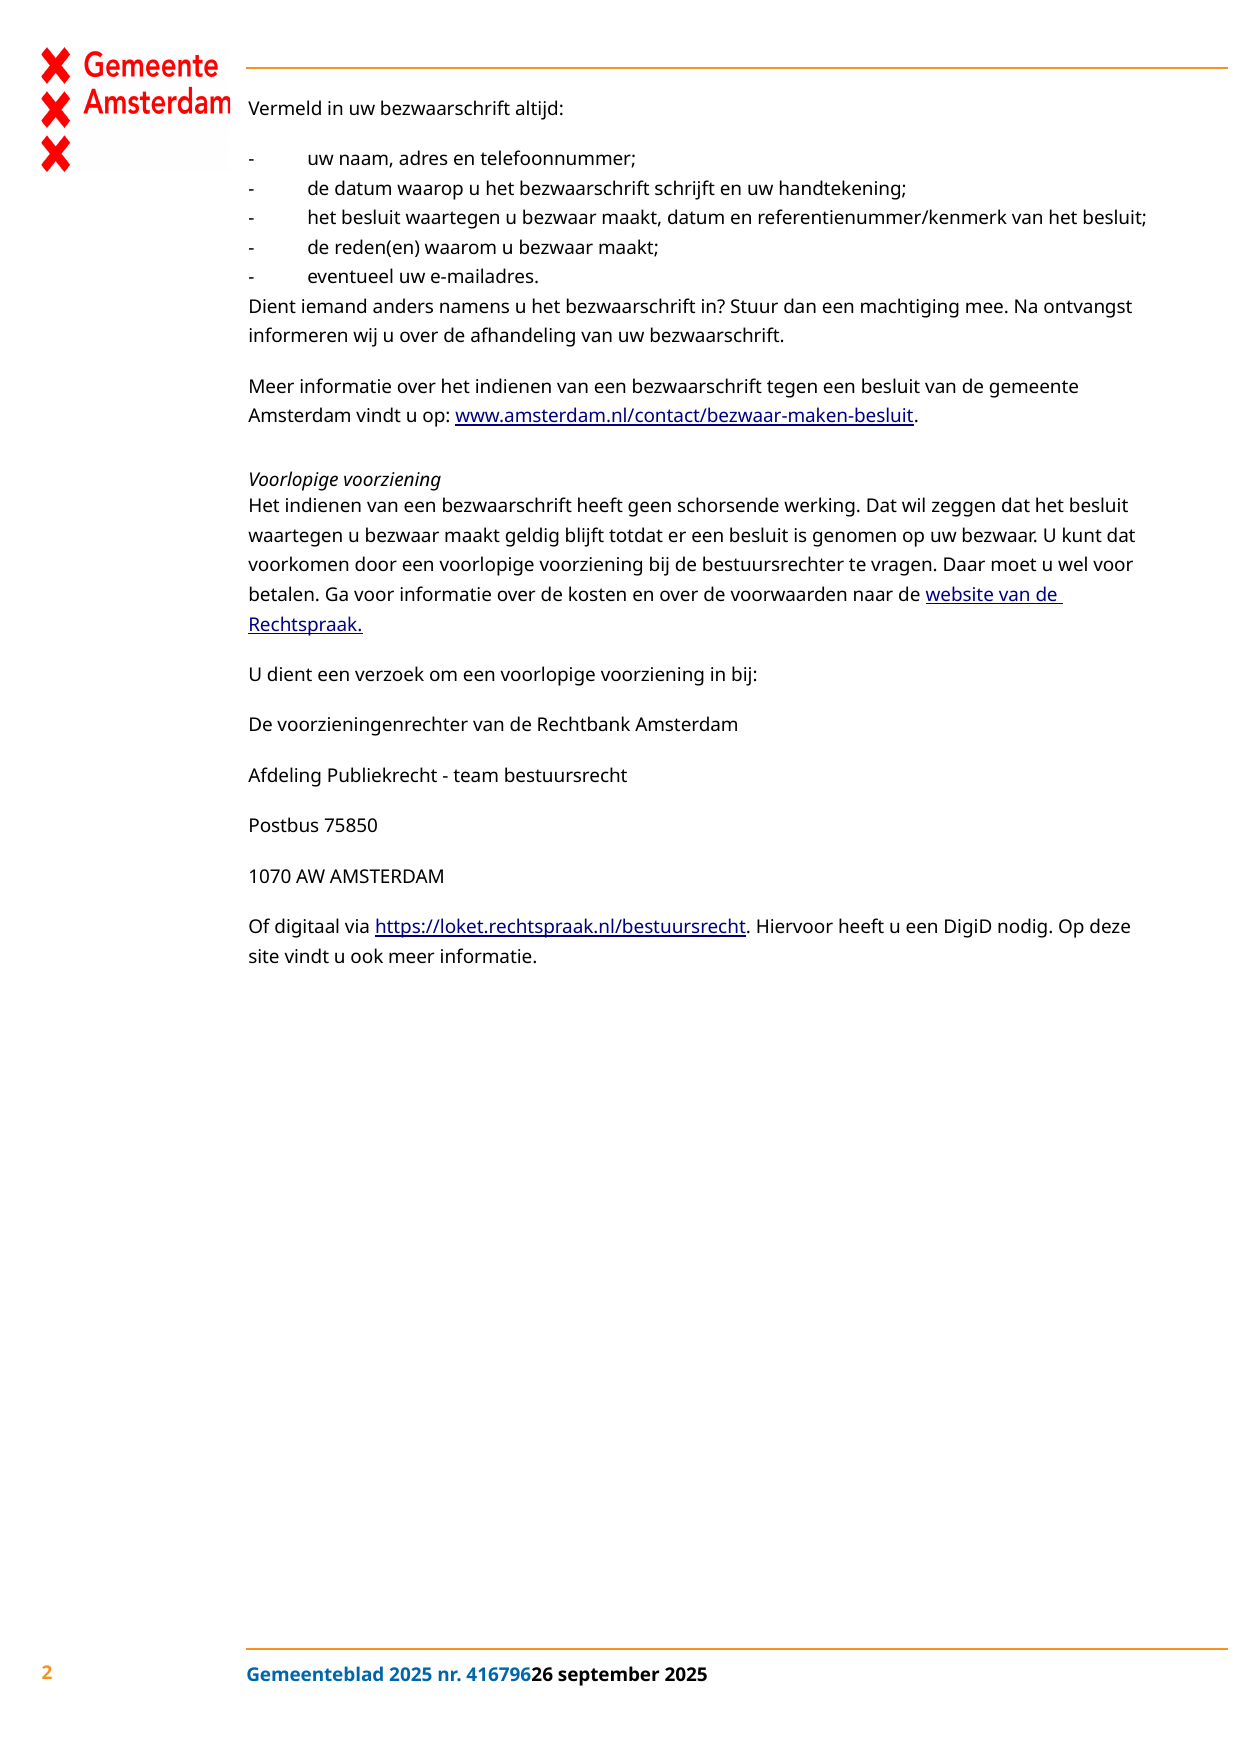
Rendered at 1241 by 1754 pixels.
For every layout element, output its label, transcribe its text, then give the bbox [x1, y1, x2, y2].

text De voorzieningenrechter van de Rechtbank Amsterdam [248, 712, 1152, 737]
text Of digitaal via https://loket.rechtspraak.nl/bestuursrecht. Hiervoor heeft u een DigiD nodig. Op deze site vindt u ook meer informatie. [248, 913, 1152, 968]
list eventueel uw e-mailadres. [248, 263, 1152, 289]
picture [41, 47, 231, 172]
list uw naam, adres en telefoonnummer; [248, 145, 1152, 171]
text Afdeling Publiekrecht - team bestuursrecht [248, 762, 1152, 788]
list de datum waarop u het bezwaarschrift schrijft en uw handtekening; [248, 175, 1152, 201]
list de reden(en) waarom u bezwaar maakt; [248, 234, 1152, 260]
text Dient iemand anders namens u het bezwaarschrift in? Stuur dan een machtiging mee. Na ontvangst informeren wij u over de afhandeling van uw bezwaarschrift. [248, 293, 1152, 348]
text Vermeld in uw bezwaarschrift altijd: [248, 95, 1152, 121]
text Voorlopige voorziening [248, 467, 1152, 492]
text Meer informatie over het indienen van een bezwaarschrift tegen een besluit van de gemeente Amsterdam vindt u op: www.amsterdam.nl/contact/bezwaar-maken-besluit. [248, 373, 1152, 428]
text U dient een verzoek om een voorlopige voorziening in bij: [248, 661, 1152, 687]
text 1070 AW AMSTERDAM [248, 863, 1152, 888]
text Postbus 75850 [248, 812, 1152, 838]
list het besluit waartegen u bezwaar maakt, datum en referentienummer/kenmerk van het besluit; [248, 204, 1152, 230]
text Het indienen van een bezwaarschrift heeft geen schorsende werking. Dat wil zeggen dat het besluit waartegen u bezwaar maakt geldig blijft totdat er een besluit is genomen op uw bezwaar. U kunt dat voorkomen door een voorlopige voorziening bij de bestuursrechter te vragen. Daar moet u wel voor betalen. Ga voor informatie over de kosten en over de voorwaarden naar de website van de Rechtspraak. [248, 492, 1152, 636]
